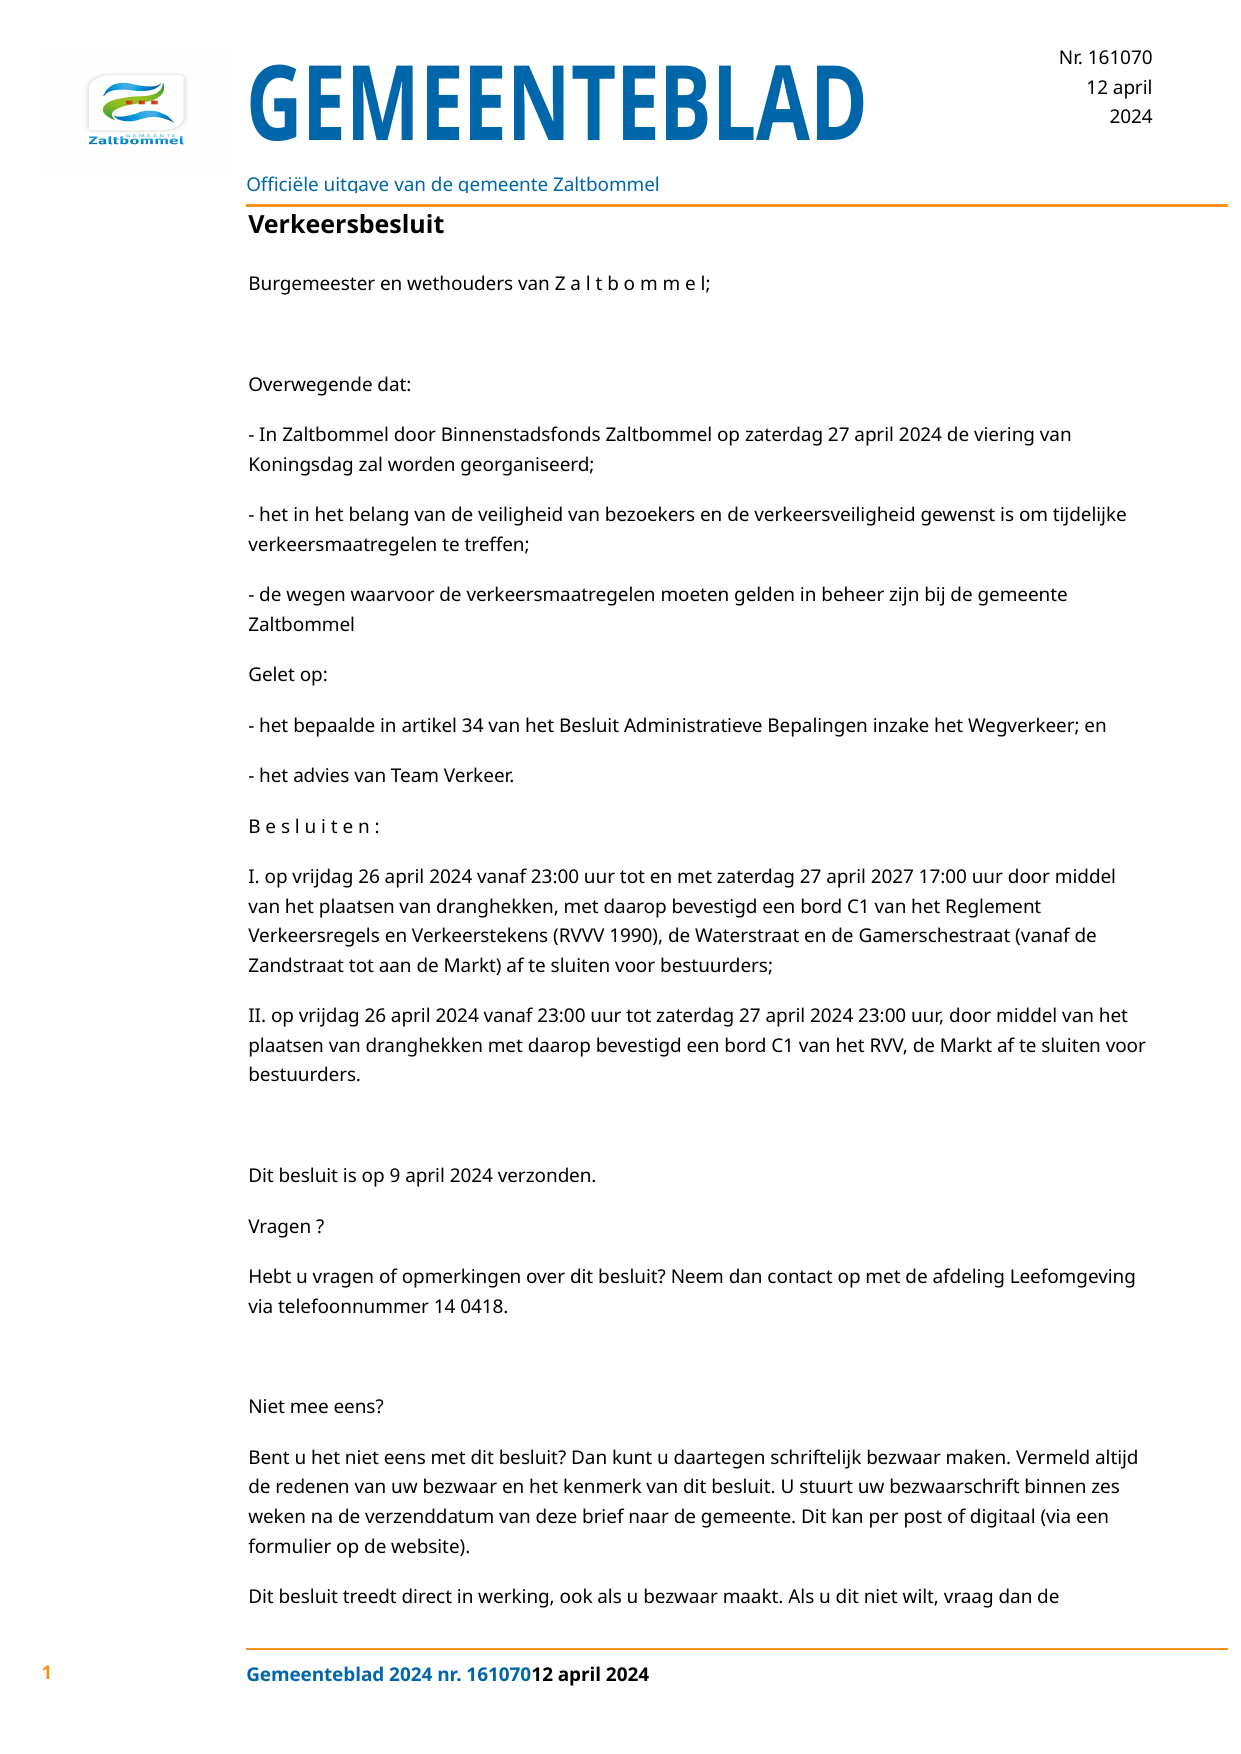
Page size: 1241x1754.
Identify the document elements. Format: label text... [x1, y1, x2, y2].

text B e s l u i t e n : [248, 813, 1152, 838]
text - de wegen waarvoor de verkeersmaatregelen moeten gelden in beheer zijn bij de gemeente Zaltbommel [248, 582, 1152, 637]
text Dit besluit is op 9 april 2024 verzonden. [248, 1162, 1152, 1188]
text Vragen ? [248, 1213, 1152, 1238]
text Verkeersbesluit [248, 207, 1152, 241]
text - In Zaltbommel door Binnenstadsfonds Zaltbommel op zaterdag 27 april 2024 de viering van Koningsdag zal worden georganiseerd; [248, 422, 1152, 477]
text - het bepaalde in artikel 34 van het Besluit Administratieve Bepalingen inzake het Wegverkeer; en [248, 712, 1152, 738]
text Overwegende dat: [248, 371, 1152, 397]
text Dit besluit treedt direct in werking, ook als u bezwaar maakt. Als u dit niet wilt, vraag dan de [248, 1583, 1152, 1609]
text - het advies van Team Verkeer. [248, 762, 1152, 788]
text Gelet op: [248, 662, 1152, 687]
text II. op vrijdag 26 april 2024 vanaf 23:00 uur tot zaterdag 27 april 2024 23:00 uur, door middel van het plaatsen van dranghekken met daarop bevestigd een bord C1 van het RVV, de Markt af te sluiten voor bestuurders. [248, 1002, 1152, 1087]
text Burgemeester en wethouders van Z a l t b o m m e l; [248, 270, 1152, 296]
text Hebt u vragen of opmerkingen over dit besluit? Neem dan contact op met de afdeling Leefomgeving via telefoonnummer 14 0418. [248, 1263, 1152, 1318]
picture [41, 47, 231, 172]
text Bent u het niet eens met dit besluit? Dan kunt u daartegen schriftelijk bezwaar maken. Vermeld altijd de redenen van uw bezwaar en het kenmerk van dit besluit. U stuurt uw bezwaarschrift binnen zes weken na de verzenddatum van deze brief naar de gemeente. Dit kan per post of digitaal (via een formulier op de website). [248, 1444, 1152, 1558]
text Niet mee eens? [248, 1394, 1152, 1419]
text I. op vrijdag 26 april 2024 vanaf 23:00 uur tot en met zaterdag 27 april 2027 17:00 uur door middel van het plaatsen van dranghekken, met daarop bevestigd een bord C1 van het Reglement Verkeersregels en Verkeerstekens (RVVV 1990), de Waterstraat en de Gamerschestraat (vanaf de Zandstraat tot aan de Markt) af te sluiten voor bestuurders; [248, 863, 1152, 978]
text - het in het belang van de veiligheid van bezoekers en de verkeersveiligheid gewenst is om tijdelijke verkeersmaatregelen te treffen; [248, 502, 1152, 557]
